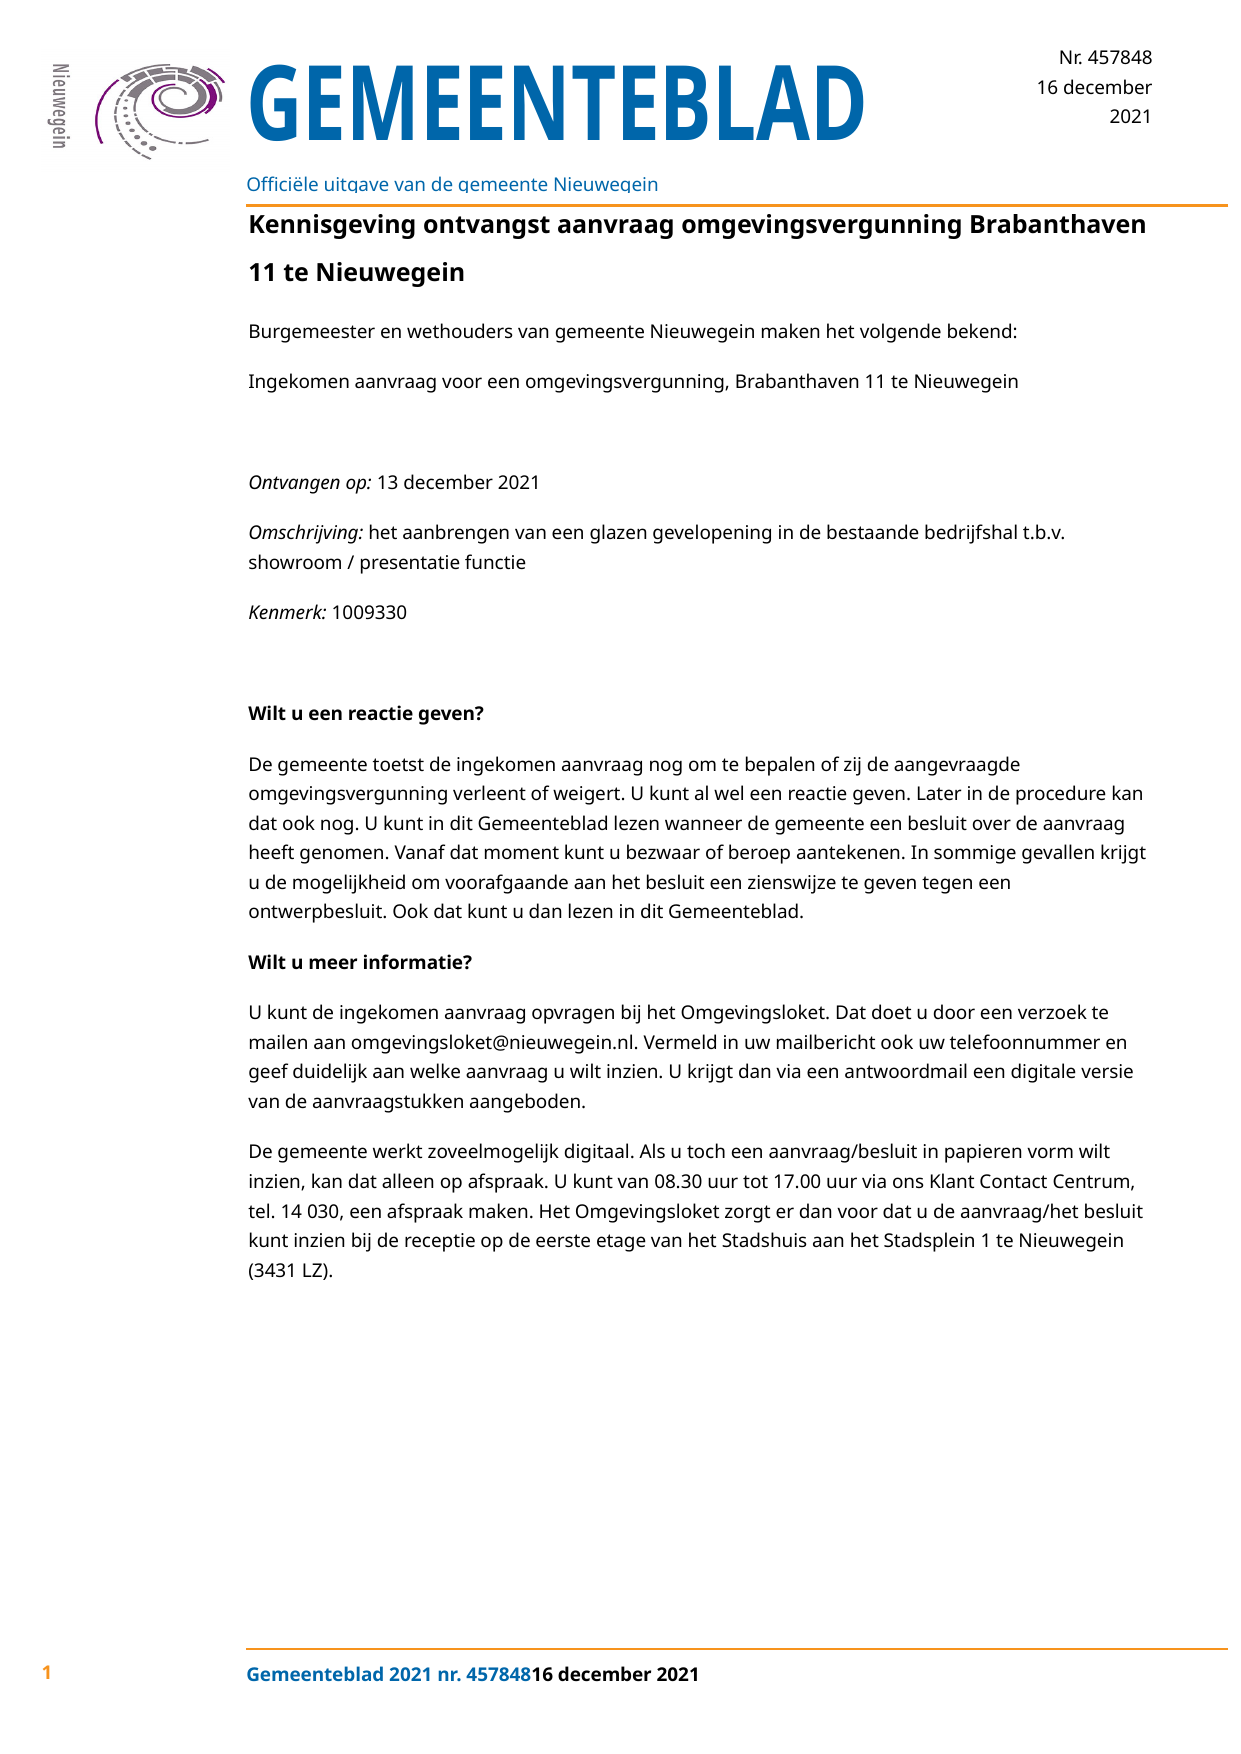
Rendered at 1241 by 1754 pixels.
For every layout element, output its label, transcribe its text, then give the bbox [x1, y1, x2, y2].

text U kunt de ingekomen aanvraag opvragen bij het Omgevingsloket. Dat doet u door een verzoek te mailen aan omgevingsloket@nieuwegein.nl. Vermeld in uw mailbericht ook uw telefoonnummer en geef duidelijk aan welke aanvraag u wilt inzien. U krijgt dan via een antwoordmail een digitale versie van de aanvraagstukken aangeboden. [248, 999, 1152, 1114]
text Ontvangen op: 13 december 2021 [248, 469, 1152, 495]
text De gemeente werkt zoveelmogelijk digitaal. Als u toch een aanvraag/besluit in papieren vorm wilt inzien, kan dat alleen op afspraak. U kunt van 08.30 uur tot 17.00 uur via ons Klant Contact Centrum, tel. 14 030, een afspraak maken. Het Omgevingsloket zorgt er dan voor dat u de aanvraag/het besluit kunt inzien bij de receptie op de eerste etage van het Stadshuis aan het Stadsplein 1 te Nieuwegein (3431 LZ). [248, 1139, 1152, 1283]
text Omschrijving: het aanbrengen van een glazen gevelopening in de bestaande bedrijfshal t.b.v. showroom / presentatie functie [248, 519, 1152, 575]
text Kenmerk: 1009330 [248, 599, 1152, 625]
text Ingekomen aanvraag voor een omgevingsvergunning, Brabanthaven 11 te Nieuwegein [248, 368, 1152, 394]
text De gemeente toetst de ingekomen aanvraag nog om te bepalen of zij de aangevraagde omgevingsvergunning verleent of weigert. U kunt al wel een reactie geven. Later in de procedure kan dat ook nog. U kunt in dit Gemeenteblad lezen wanneer de gemeente een besluit over de aanvraag heeft genomen. Vanaf dat moment kunt u bezwaar of beroep aantekenen. In sommige gevallen krijgt u de mogelijkheid om voorafgaande aan het besluit een zienswijze te geven tegen een ontwerpbesluit. Ook dat kunt u dan lezen in dit Gemeenteblad. [248, 751, 1152, 924]
text Kennisgeving ontvangst aanvraag omgevingsvergunning Brabanthaven 11 te Nieuwegein [248, 207, 1152, 288]
picture [41, 47, 231, 172]
text Burgemeester en wethouders van gemeente Nieuwegein maken het volgende bekend: [248, 318, 1152, 344]
text Wilt u meer informatie? [248, 949, 1152, 975]
text Wilt u een reactie geven? [248, 700, 1152, 726]
